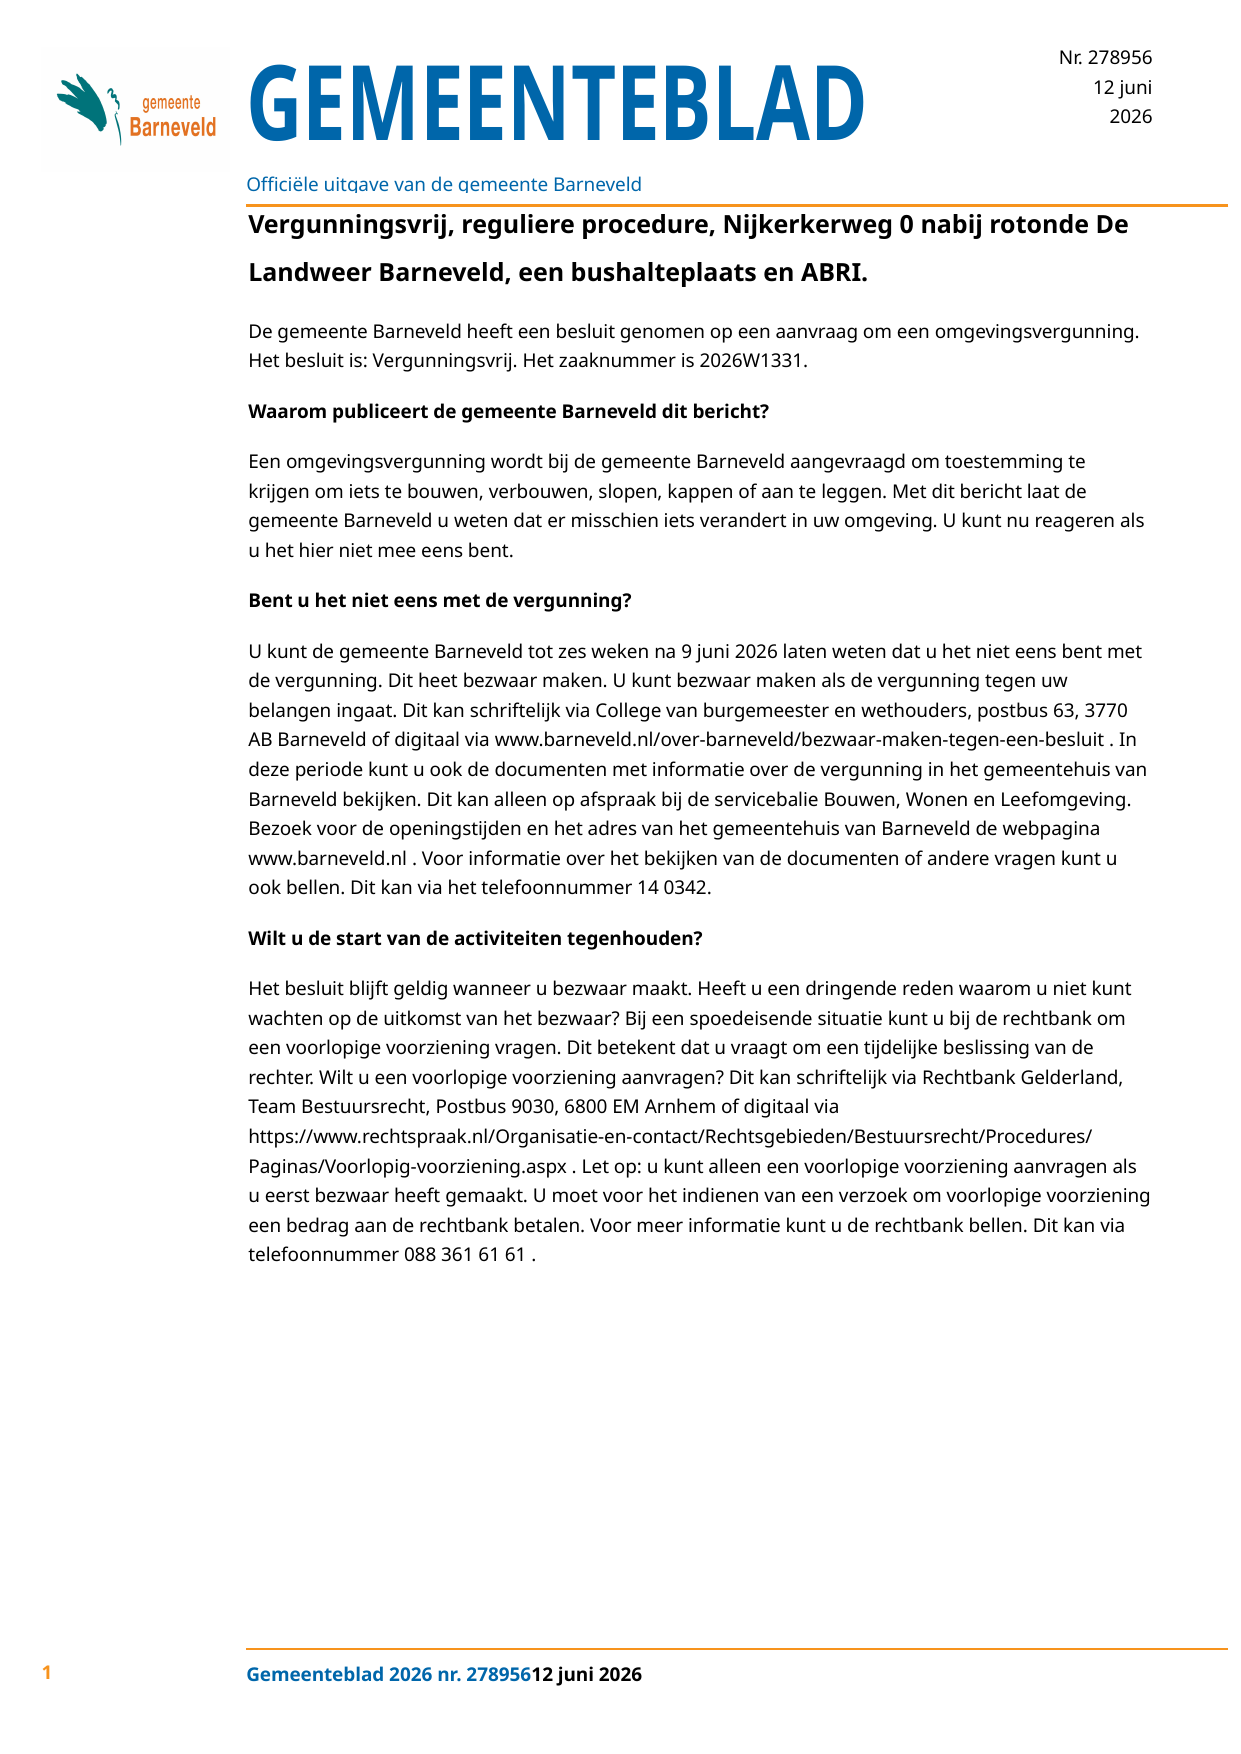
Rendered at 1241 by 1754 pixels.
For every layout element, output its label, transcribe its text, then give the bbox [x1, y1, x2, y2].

text Een omgevingsvergunning wordt bij de gemeente Barneveld aangevraagd om toestemming te krijgen om iets te bouwen, verbouwen, slopen, kappen of aan te leggen. Met dit bericht laat de gemeente Barneveld u weten dat er misschien iets verandert in uw omgeving. U kunt nu reageren als u het hier niet mee eens bent. [248, 448, 1152, 563]
text U kunt de gemeente Barneveld tot zes weken na 9 juni 2026 laten weten dat u het niet eens bent met de vergunning. Dit heet bezwaar maken. U kunt bezwaar maken als de vergunning tegen uw belangen ingaat. Dit kan schriftelijk via College van burgemeester en wethouders, postbus 63, 3770 AB Barneveld of digitaal via www.barneveld.nl/over-barneveld/bezwaar-maken-tegen-een-besluit . In deze periode kunt u ook de documenten met informatie over de vergunning in het gemeentehuis van Barneveld bekijken. Dit kan alleen op afspraak bij de servicebalie Bouwen, Wonen en Leefomgeving. Bezoek voor de openingstijden en het adres van het gemeentehuis van Barneveld de webpagina www.barneveld.nl . Voor informatie over het bekijken van de documenten of andere vragen kunt u ook bellen. Dit kan via het telefoonnummer 14 0342. [248, 638, 1152, 900]
text Bent u het niet eens met de vergunning? [248, 587, 1152, 613]
picture [41, 47, 231, 172]
text De gemeente Barneveld heeft een besluit genomen op een aanvraag om een omgevingsvergunning. Het besluit is: Vergunningsvrij. Het zaaknummer is 2026W1331. [248, 318, 1152, 373]
text Vergunningsvrij, reguliere procedure, Nijkerkerweg 0 nabij rotonde De Landweer Barneveld, een bushalteplaats en ABRI. [248, 207, 1152, 288]
text Het besluit blijft geldig wanneer u bezwaar maakt. Heeft u een dringende reden waarom u niet kunt wachten op de uitkomst van het bezwaar? Bij een spoedeisende situatie kunt u bij de rechtbank om een voorlopige voorziening vragen. Dit betekent dat u vraagt om een tijdelijke beslissing van de rechter. Wilt u een voorlopige voorziening aanvragen? Dit kan schriftelijk via Rechtbank Gelderland, Team Bestuursrecht, Postbus 9030, 6800 EM Arnhem of digitaal via https://www.rechtspraak.nl/Organisatie-en-contact/Rechtsgebieden/Bestuursrecht/Procedures/Paginas/Voorlopig-voorziening.aspx . Let op: u kunt alleen een voorlopige voorziening aanvragen als u eerst bezwaar heeft gemaakt. U moet voor het indienen van een verzoek om voorlopige voorziening een bedrag aan de rechtbank betalen. Voor meer informatie kunt u de rechtbank bellen. Dit kan via telefoonnummer 088 361 61 61 . [248, 975, 1152, 1267]
text Wilt u de start van de activiteiten tegenhouden? [248, 925, 1152, 951]
text Waarom publiceert de gemeente Barneveld dit bericht? [248, 398, 1152, 424]
